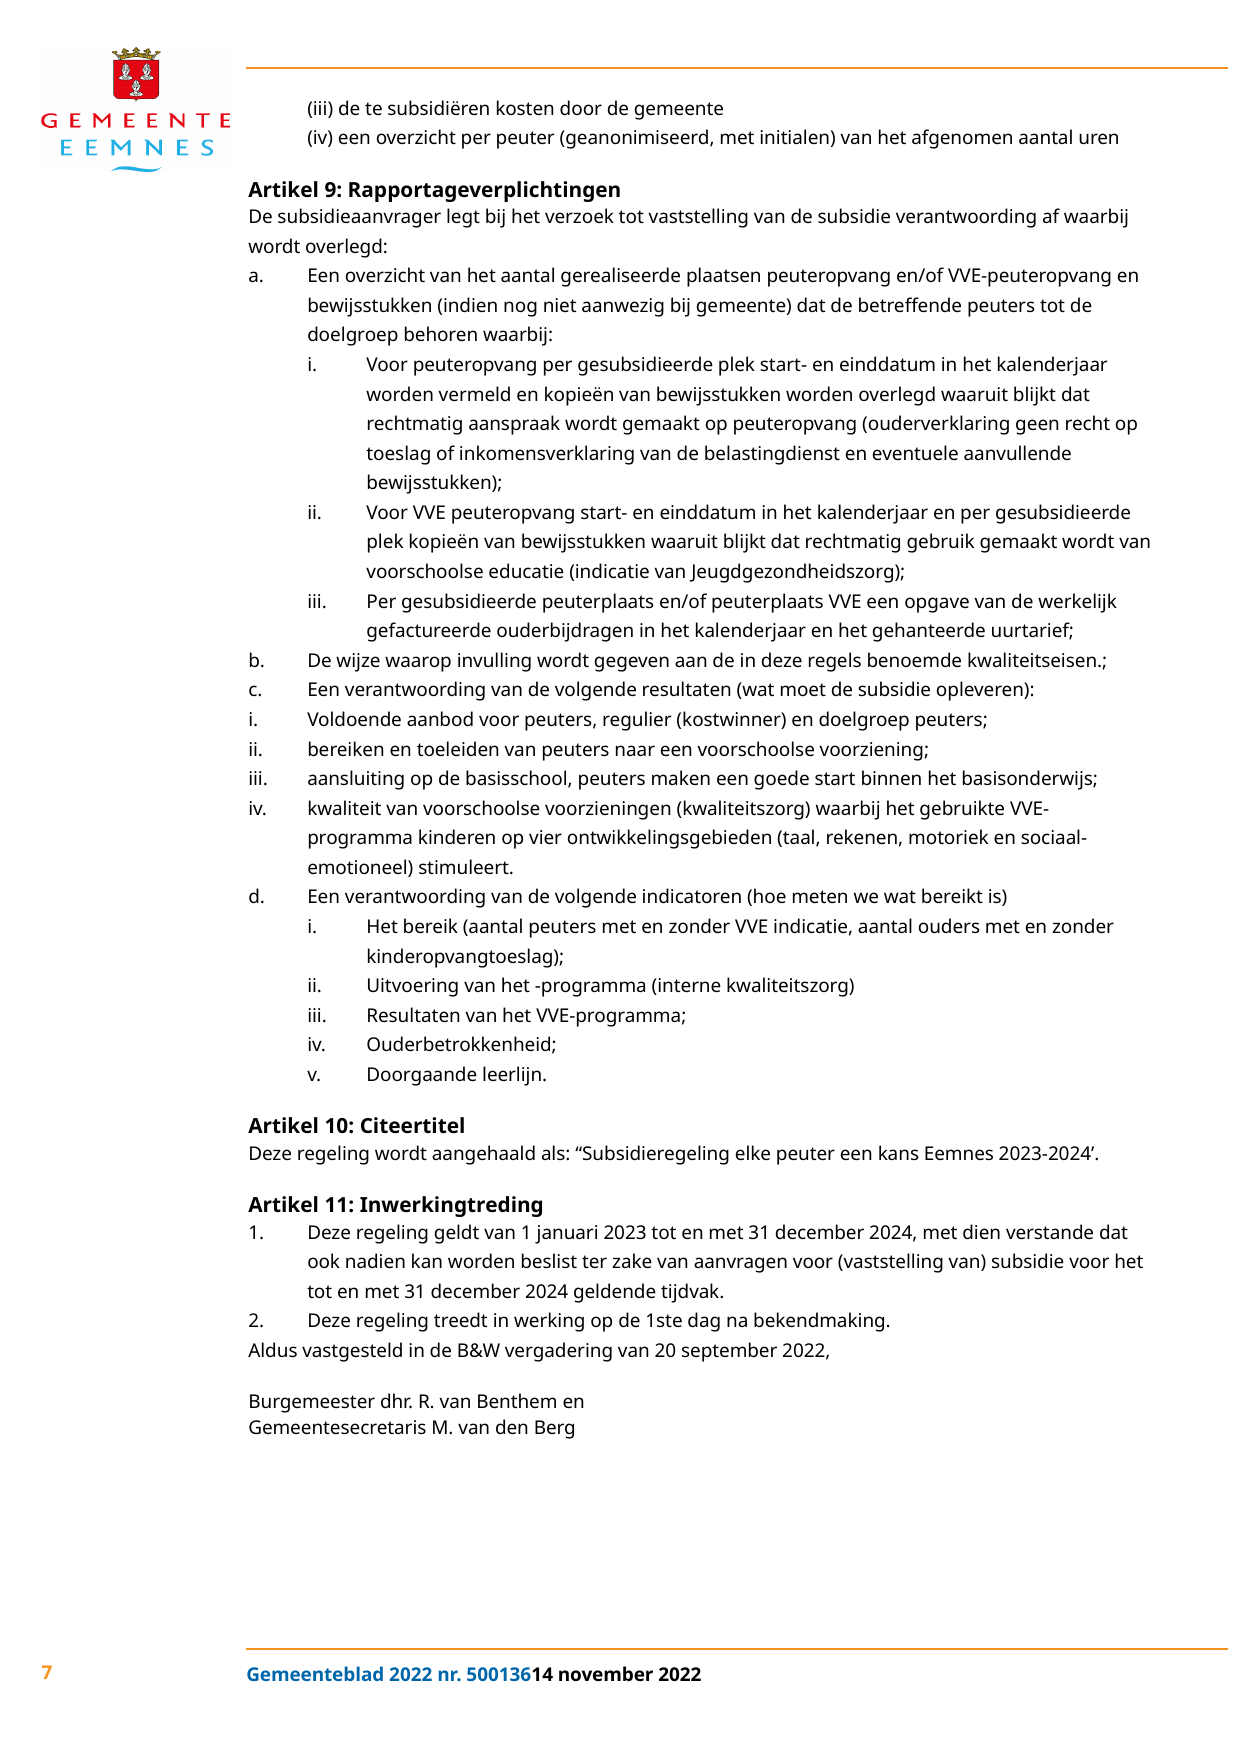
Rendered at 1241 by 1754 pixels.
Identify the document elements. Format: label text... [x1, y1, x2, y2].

list Voldoende aanbod voor peuters, regulier (kostwinner) en doelgroep peuters; [248, 706, 1152, 732]
list De wijze waarop invulling wordt gegeven aan de in deze regels benoemde kwaliteitseisen.; [248, 647, 1152, 673]
list Een overzicht van het aantal gerealiseerde plaatsen peuteropvang en/of VVE-peuteropvang en bewijsstukken (indien nog niet aanwezig bij gemeente) dat de betreffende peuters tot de doelgroep behoren waarbij: [248, 262, 1152, 347]
list Voor VVE peuteropvang start- en einddatum in het kalenderjaar en per gesubsidieerde plek kopieën van bewijsstukken waaruit blijkt dat rechtmatig gebruik gemaakt wordt van voorschoolse educatie (indicatie van Jeugdgezondheidszorg); [307, 499, 1152, 584]
list Het bereik (aantal peuters met en zonder VVE indicatie, aantal ouders met en zonder kinderopvangtoeslag); [307, 913, 1152, 968]
list bereiken en toeleiden van peuters naar een voorschoolse voorziening; [248, 736, 1152, 761]
list (iii) de te subsidiëren kosten door de gemeente [248, 95, 1152, 121]
list Een verantwoording van de volgende indicatoren (hoe meten we wat bereikt is) [248, 884, 1152, 909]
list Uitvoering van het -programma (interne kwaliteitszorg) [307, 972, 1152, 998]
list Per gesubsidieerde peuterplaats en/of peuterplaats VVE een opgave van de werkelijk gefactureerde ouderbijdragen in het kalenderjaar en het gehanteerde uurtarief; [307, 588, 1152, 643]
text Artikel 10: Citeertitel [248, 1112, 1152, 1140]
list Doorgaande leerlijn. [307, 1061, 1152, 1087]
list Resultaten van het VVE-programma; [307, 1002, 1152, 1028]
list Deze regeling geldt van 1 januari 2023 tot en met 31 december 2024, met dien verstande dat ook nadien kan worden beslist ter zake van aanvragen voor (vaststelling van) subsidie voor het tot en met 31 december 2024 geldende tijdvak. [248, 1219, 1152, 1304]
text Burgemeester dhr. R. van Benthem en [248, 1389, 1152, 1414]
text Artikel 11: Inwerkingtreding [248, 1190, 1152, 1219]
text Aldus vastgesteld in de B&W vergadering van 20 september 2022, [248, 1337, 1152, 1363]
list kwaliteit van voorschoolse voorzieningen (kwaliteitszorg) waarbij het gebruikte VVE-programma kinderen op vier ontwikkelingsgebieden (taal, rekenen, motoriek en sociaal-emotioneel) stimuleert. [248, 795, 1152, 880]
list (iv) een overzicht per peuter (geanonimiseerd, met initialen) van het afgenomen aantal uren [248, 124, 1152, 150]
list Voor peuteropvang per gesubsidieerde plek start- en einddatum in het kalenderjaar worden vermeld en kopieën van bewijsstukken worden overlegd waaruit blijkt dat rechtmatig aanspraak wordt gemaakt op peuteropvang (ouderverklaring geen recht op toeslag of inkomensverklaring van de belastingdienst en eventuele aanvullende bewijsstukken); [307, 351, 1152, 495]
list Deze regeling treedt in werking op de 1ste dag na bekendmaking. [248, 1308, 1152, 1333]
text De subsidieaanvrager legt bij het verzoek tot vaststelling van de subsidie verantwoording af waarbij wordt overlegd: [248, 203, 1152, 258]
text Gemeentesecretaris M. van den Berg [248, 1414, 1152, 1440]
list Een verantwoording van de volgende resultaten (wat moet de subsidie opleveren): [248, 677, 1152, 702]
text Artikel 9: Rapportageverplichtingen [248, 175, 1152, 203]
list Ouderbetrokkenheid; [307, 1032, 1152, 1057]
text Deze regeling wordt aangehaald als: “Subsidieregeling elke peuter een kans Eemnes 2023-2024’. [248, 1140, 1152, 1166]
picture [41, 47, 231, 172]
list aansluiting op de basisschool, peuters maken een goede start binnen het basisonderwijs; [248, 765, 1152, 791]
